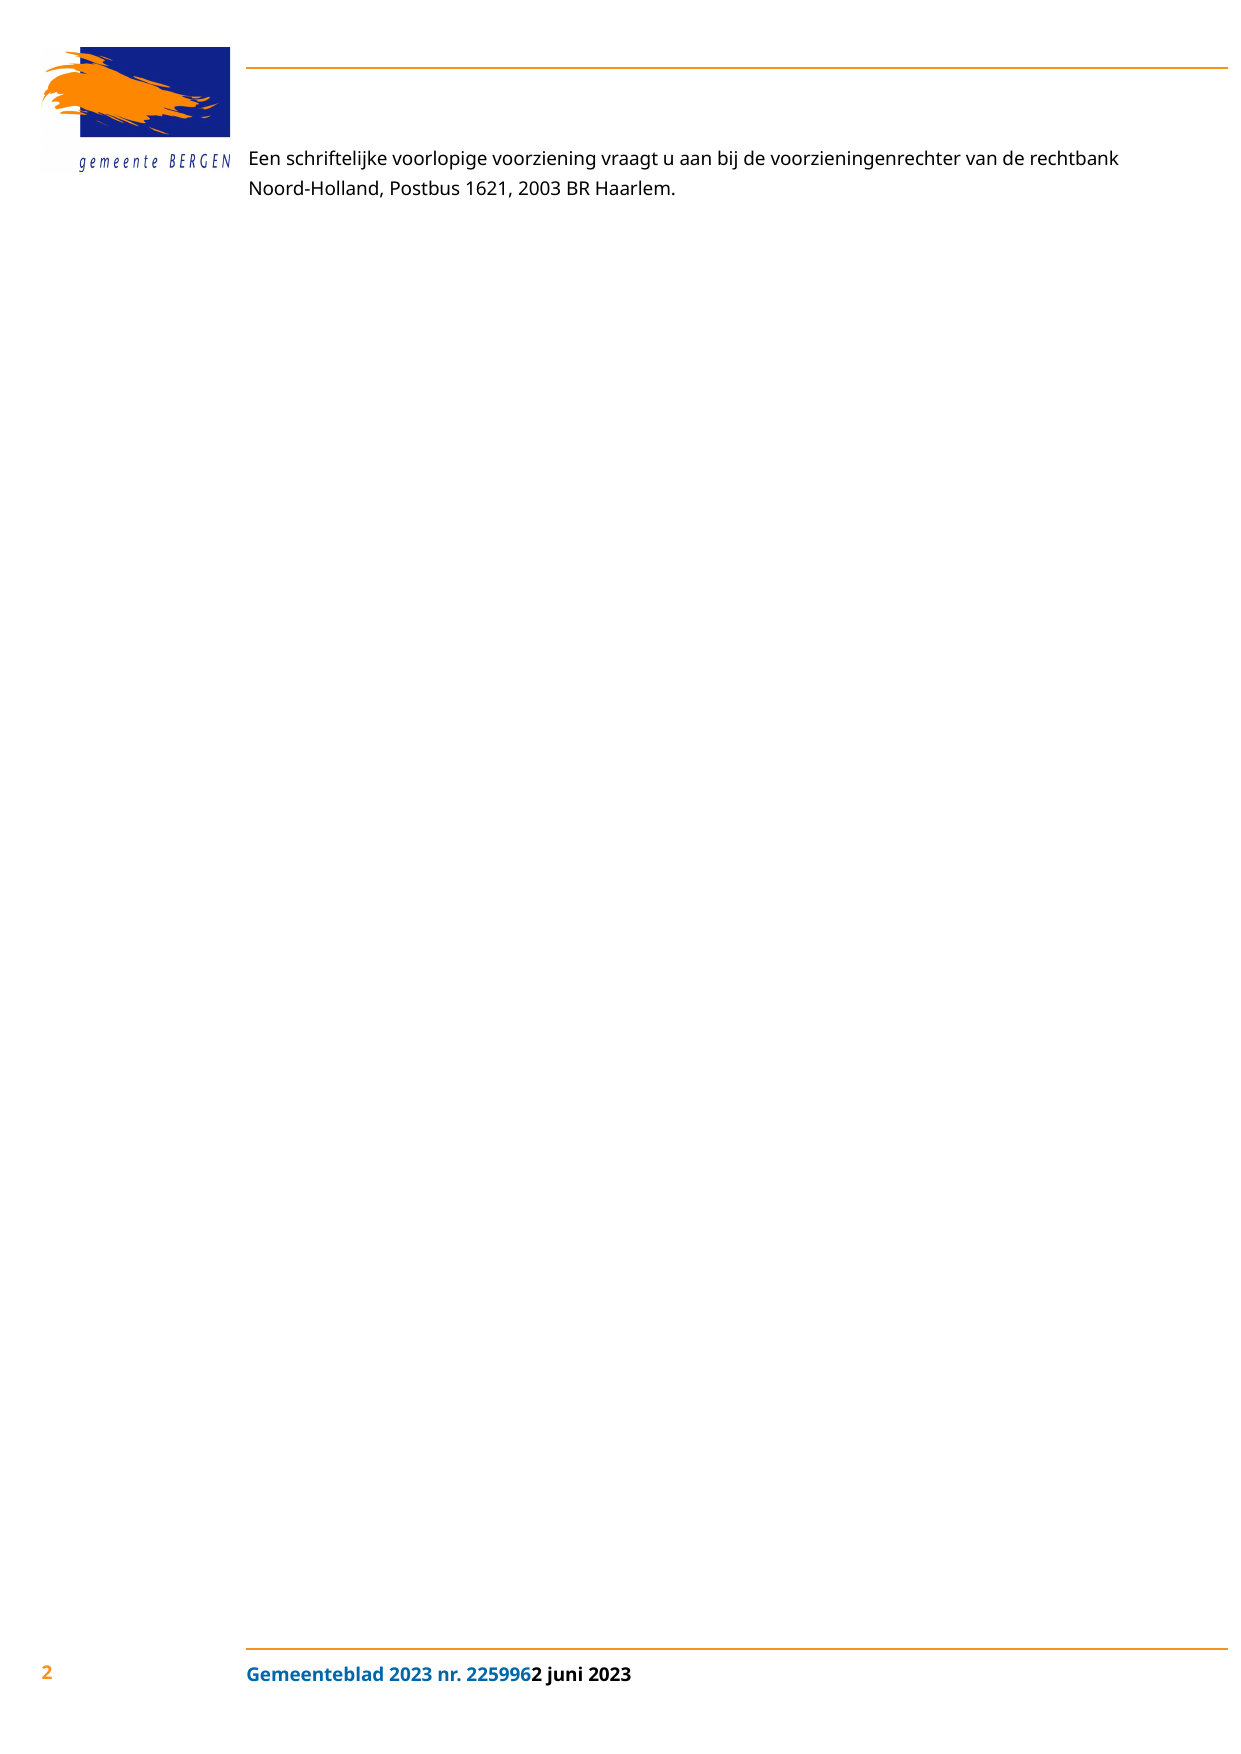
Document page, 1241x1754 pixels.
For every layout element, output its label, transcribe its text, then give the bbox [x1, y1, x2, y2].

picture [41, 47, 231, 172]
text Een schriftelijke voorlopige voorziening vraagt u aan bij de voorzieningenrechter van de rechtbank Noord-Holland, Postbus 1621, 2003 BR Haarlem. [248, 145, 1152, 201]
